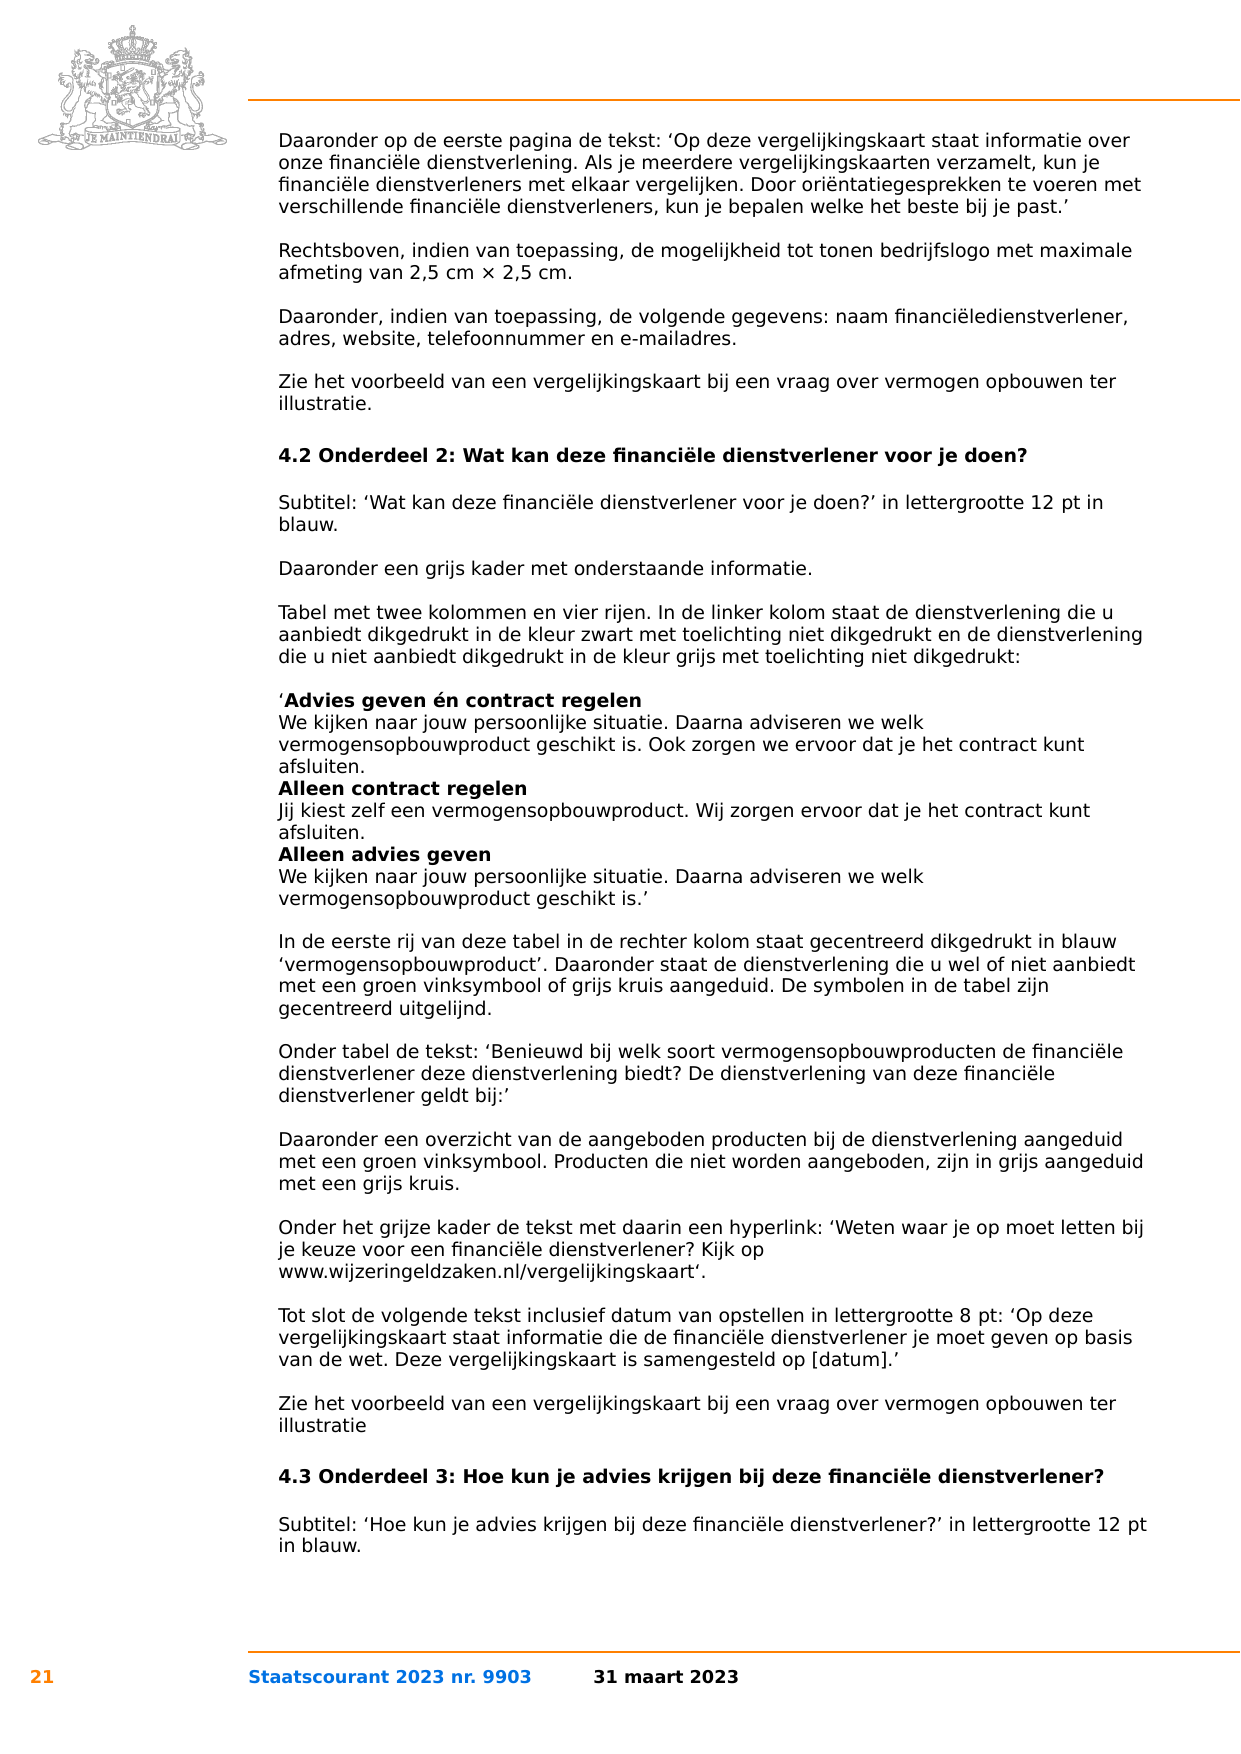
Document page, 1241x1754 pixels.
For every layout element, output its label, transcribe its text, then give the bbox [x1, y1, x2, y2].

text Jij kiest zelf een vermogensopbouwproduct. Wij zorgen ervoor dat je het contract kunt afsluiten. [278, 800, 1163, 844]
subtitle 4.2 Onderdeel 2: Wat kan deze financiële dienstverlener voor je doen? [278, 445, 1163, 467]
text Onder het grijze kader de tekst met daarin een hyperlink: ‘Weten waar je op moet letten bij je keuze voor een financiële dienstverlener? Kijk op www.wijzeringeldzaken.nl/vergelijkingskaart‘. [278, 1217, 1163, 1283]
text We kijken naar jouw persoonlijke situatie. Daarna adviseren we welk vermogensopbouwproduct geschikt is. Ook zorgen we ervoor dat je het contract kunt afsluiten. [278, 712, 1163, 778]
text Rechtsboven, indien van toepassing, de mogelijkheid tot tonen bedrijfslogo met maximale afmeting van 2,5 cm × 2,5 cm. [278, 240, 1163, 284]
text Onder tabel de tekst: ‘Benieuwd bij welk soort vermogensopbouwproducten de financiële dienstverlener deze dienstverlening biedt? De dienstverlening van deze financiële dienstverlener geldt bij:’ [278, 1041, 1163, 1107]
text Daaronder, indien van toepassing, de volgende gegevens: naam financiëledienstverlener, adres, website, telefoonnummer en e-mailadres. [278, 306, 1163, 349]
text Alleen contract regelen [278, 778, 1163, 800]
text Zie het voorbeeld van een vergelijkingskaart bij een vraag over vermogen opbouwen ter illustratie. [278, 371, 1163, 415]
text Daaronder een overzicht van de aangeboden producten bij de dienstverlening aangeduid met een groen vinksymbool. Producten die niet worden aangeboden, zijn in grijs aangeduid met een grijs kruis. [278, 1129, 1163, 1195]
text Daaronder een grijs kader met onderstaande informatie. [278, 558, 1163, 580]
text We kijken naar jouw persoonlijke situatie. Daarna adviseren we welk vermogensopbouwproduct geschikt is.’ [278, 866, 1163, 909]
text Subtitel: ‘Wat kan deze financiële dienstverlener voor je doen?’ in lettergrootte 12 pt in blauw. [278, 492, 1163, 536]
subtitle 4.3 Onderdeel 3: Hoe kun je advies krijgen bij deze financiële dienstverlener? [278, 1466, 1163, 1488]
text Daaronder op de eerste pagina de tekst: ‘Op deze vergelijkingskaart staat informatie over onze financiële dienstverlening. Als je meerdere vergelijkingskaarten verzamelt, kun je financiële dienstverleners met elkaar vergelijken. Door oriëntatiegesprekken te voeren met verschillende financiële dienstverleners, kun je bepalen welke het beste bij je past.’ [278, 130, 1163, 218]
text ‘Advies geven én contract regelen [278, 690, 1163, 712]
text Zie het voorbeeld van een vergelijkingskaart bij een vraag over vermogen opbouwen ter illustratie [278, 1392, 1163, 1436]
text In de eerste rij van deze tabel in de rechter kolom staat gecentreerd dikgedrukt in blauw ‘vermogensopbouwproduct’. Daaronder staat de dienstverlening die u wel of niet aanbiedt met een groen vinksymbool of grijs kruis aangeduid. De symbolen in de tabel zijn gecentreerd uitgelijnd. [278, 931, 1163, 1019]
text Subtitel: ‘Hoe kun je advies krijgen bij deze financiële dienstverlener?’ in lettergrootte 12 pt in blauw. [278, 1513, 1163, 1557]
picture [38, 25, 227, 150]
text Alleen advies geven [278, 844, 1163, 866]
text Tabel met twee kolommen en vier rijen. In de linker kolom staat de dienstverlening die u aanbiedt dikgedrukt in de kleur zwart met toelichting niet dikgedrukt en de dienstverlening die u niet aanbiedt dikgedrukt in de kleur grijs met toelichting niet dikgedrukt: [278, 602, 1163, 668]
text Tot slot de volgende tekst inclusief datum van opstellen in lettergrootte 8 pt: ‘Op deze vergelijkingskaart staat informatie die de financiële dienstverlener je moet geven op basis van de wet. Deze vergelijkingskaart is samengesteld op [datum].’ [278, 1305, 1163, 1371]
